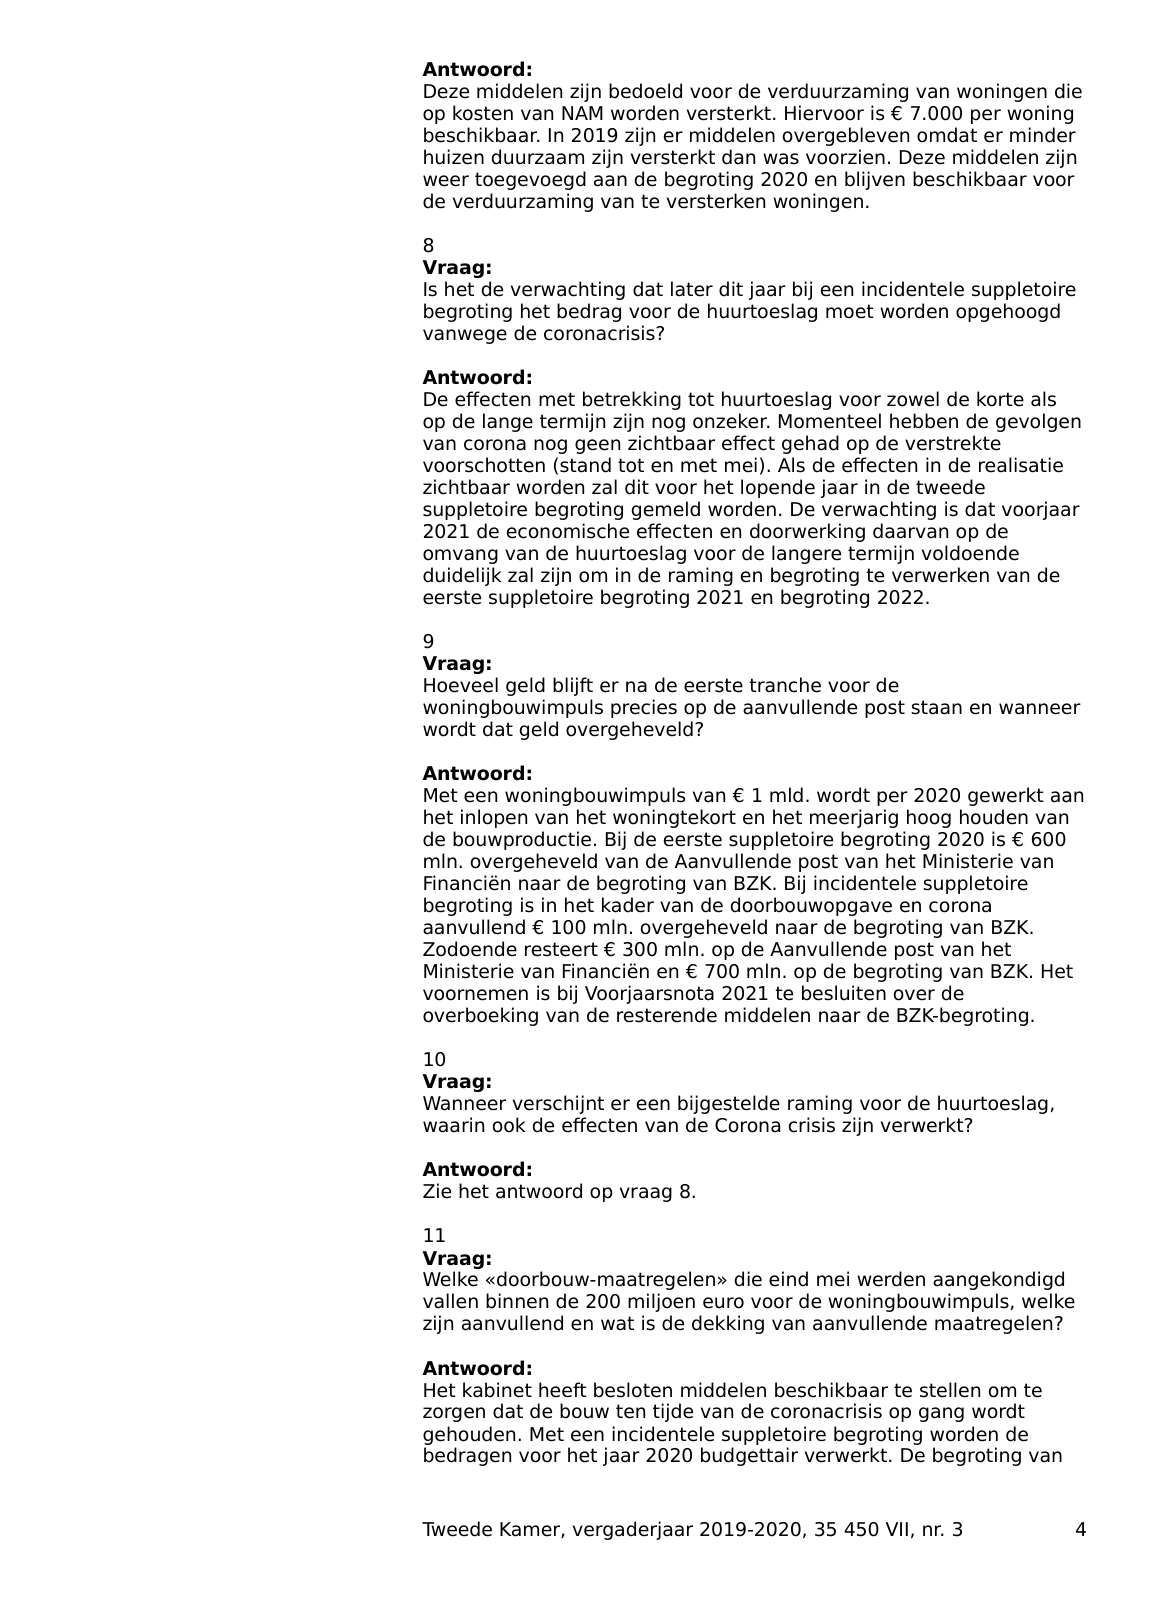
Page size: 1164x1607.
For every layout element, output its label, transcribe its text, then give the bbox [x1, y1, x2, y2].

text Vraag: [422, 1071, 1087, 1093]
text Hoeveel geld blijft er na de eerste tranche voor de woningbouwimpuls precies op de aanvullende post staan en wanneer wordt dat geld overgeheveld? [422, 675, 1087, 741]
text 10 [422, 1049, 1087, 1071]
text Antwoord: [422, 1357, 1087, 1379]
text De effecten met betrekking tot huurtoeslag voor zowel de korte als op de lange termijn zijn nog onzeker. Momenteel hebben de gevolgen van corona nog geen zichtbaar effect gehad op de verstrekte voorschotten (stand tot en met mei). Als de effecten in de realisatie zichtbaar worden zal dit voor het lopende jaar in de tweede suppletoire begroting gemeld worden. De verwachting is dat voorjaar 2021 de economische effecten en doorwerking daarvan op de omvang van de huurtoeslag voor de langere termijn voldoende duidelijk zal zijn om in de raming en begroting te verwerken van de eerste suppletoire begroting 2021 en begroting 2022. [422, 389, 1087, 609]
text Is het de verwachting dat later dit jaar bij een incidentele suppletoire begroting het bedrag voor de huurtoeslag moet worden opgehoogd vanwege de coronacrisis? [422, 279, 1087, 345]
text Wanneer verschijnt er een bijgestelde raming voor de huurtoeslag, waarin ook de effecten van de Corona crisis zijn verwerkt? [422, 1093, 1087, 1137]
text Met een woningbouwimpuls van € 1 mld. wordt per 2020 gewerkt aan het inlopen van het woningtekort en het meerjarig hoog houden van de bouwproductie. Bij de eerste suppletoire begroting 2020 is € 600 mln. overgeheveld van de Aanvullende post van het Ministerie van Financiën naar de begroting van BZK. Bij incidentele suppletoire begroting is in het kader van de doorbouwopgave en corona aanvullend € 100 mln. overgeheveld naar de begroting van BZK. Zodoende resteert € 300 mln. op de Aanvullende post van het Ministerie van Financiën en € 700 mln. op de begroting van BZK. Het voornemen is bij Voorjaarsnota 2021 te besluiten over de overboeking van de resterende middelen naar de BZK-begroting. [422, 785, 1087, 1027]
text Deze middelen zijn bedoeld voor de verduurzaming van woningen die op kosten van NAM worden versterkt. Hiervoor is € 7.000 per woning beschikbaar. In 2019 zijn er middelen overgebleven omdat er minder huizen duurzaam zijn versterkt dan was voorzien. Deze middelen zijn weer toegevoegd aan de begroting 2020 en blijven beschikbaar voor de verduurzaming van te versterken woningen. [422, 81, 1087, 213]
text 9 [422, 631, 1087, 653]
text Vraag: [422, 653, 1087, 675]
text 8 [422, 235, 1087, 257]
text Welke «doorbouw-maatregelen» die eind mei werden aangekondigd vallen binnen de 200 miljoen euro voor de woningbouwimpuls, welke zijn aanvullend en wat is de dekking van aanvullende maatregelen? [422, 1269, 1087, 1335]
text Vraag: [422, 257, 1087, 279]
text Antwoord: [422, 367, 1087, 389]
text Het kabinet heeft besloten middelen beschikbaar te stellen om te zorgen dat de bouw ten tijde van de coronacrisis op gang wordt gehouden. Met een incidentele suppletoire begroting worden de bedragen voor het jaar 2020 budgettair verwerkt. De begroting van [422, 1379, 1087, 1467]
text Antwoord: [422, 1159, 1087, 1181]
text Antwoord: [422, 763, 1087, 785]
text Zie het antwoord op vraag 8. [422, 1181, 1087, 1203]
text 11 [422, 1225, 1087, 1247]
text Vraag: [422, 1247, 1087, 1269]
text Antwoord: [422, 59, 1087, 81]
